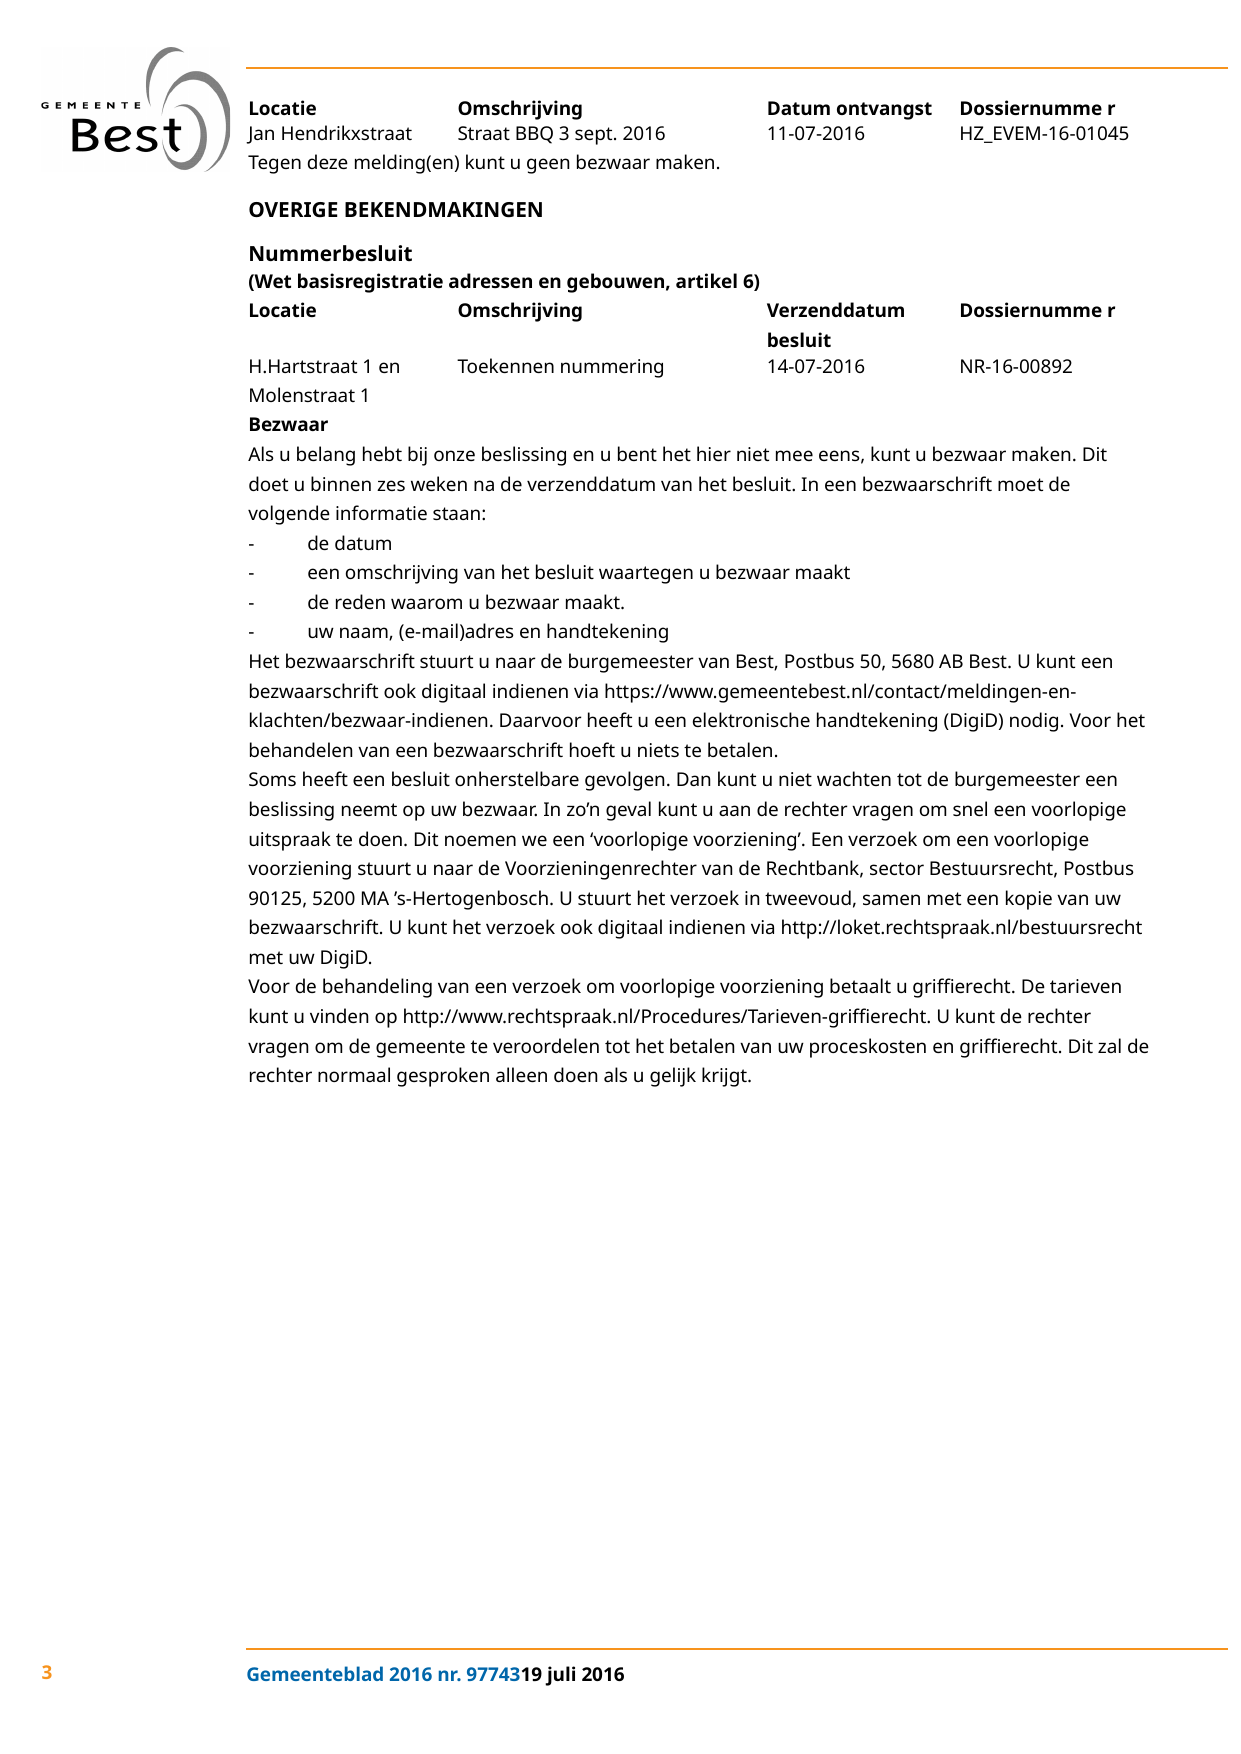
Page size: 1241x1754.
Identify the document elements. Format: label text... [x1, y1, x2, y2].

text Het bezwaarschrift stuurt u naar de burgemeester van Best, Postbus 50, 5680 AB Best. U kunt een bezwaarschrift ook digitaal indienen via https://www.gemeentebest.nl/contact/meldingen-en-klachten/bezwaar-indienen. Daarvoor heeft u een elektronische handtekening (DigiD) nodig. Voor het behandelen van een bezwaarschrift hoeft u niets te betalen. [248, 648, 1152, 763]
list de datum [248, 530, 1152, 556]
list uw naam, (e-mail)adres en handtekening [248, 619, 1152, 644]
text Bezwaar [248, 412, 1152, 437]
table_header Dossiernumme r [959, 95, 1152, 121]
table_cell 14-07-2016 [767, 353, 959, 408]
text Soms heeft een besluit onherstelbare gevolgen. Dan kunt u niet wachten tot de burgemeester een beslissing neemt op uw bezwaar. In zo’n geval kunt u aan de rechter vragen om snel een voorlopige uitspraak te doen. Dit noemen we een ‘voorlopige voorziening’. Een verzoek om een voorlopige voorziening stuurt u naar de Voorzieningenrechter van de Rechtbank, sector Bestuursrecht, Postbus 90125, 5200 MA ’s-Hertogenbosch. U stuurt het verzoek in tweevoud, samen met een kopie van uw bezwaarschrift. U kunt het verzoek ook digitaal indienen via http://loket.rechtspraak.nl/bestuursrecht met uw DigiD. [248, 767, 1152, 970]
text Als u belang hebt bij onze beslissing en u bent het hier niet mee eens, kunt u bezwaar maken. Dit doet u binnen zes weken na de verzenddatum van het besluit. In een bezwaarschrift moet de volgende informatie staan: [248, 441, 1152, 526]
table_cell HZ_EVEM-16-01045 [959, 121, 1152, 146]
text (Wet basisregistratie adressen en gebouwen, artikel 6) [248, 268, 1152, 294]
table_header Datum ontvangst [767, 95, 959, 121]
list de reden waarom u bezwaar maakt. [248, 589, 1152, 615]
table_header Locatie [248, 95, 457, 121]
text Nummerbesluit [248, 239, 1152, 268]
table_cell Toekennen nummering [457, 353, 767, 408]
table_header Dossiernumme r [959, 298, 1152, 353]
table_cell H.Hartstraat 1 en Molenstraat 1 [248, 353, 457, 408]
table_cell 11-07-2016 [767, 121, 959, 146]
table_cell NR-16-00892 [959, 353, 1152, 408]
picture [41, 47, 231, 172]
table_header Omschrijving [457, 298, 767, 353]
text Voor de behandeling van een verzoek om voorlopige voorziening betaalt u griffierecht. De tarieven kunt u vinden op http://www.rechtspraak.nl/Procedures/Tarieven-griffierecht. U kunt de rechter vragen om de gemeente te veroordelen tot het betalen van uw proceskosten en griffierecht. Dit zal de rechter normaal gesproken alleen doen als u gelijk krijgt. [248, 974, 1152, 1088]
text Tegen deze melding(en) kunt u geen bezwaar maken. [248, 149, 1152, 175]
list een omschrijving van het besluit waartegen u bezwaar maakt [248, 559, 1152, 585]
table_header Verzenddatum besluit [767, 298, 959, 353]
table_header Locatie [248, 298, 457, 353]
text OVERIGE BEKENDMAKINGEN [248, 195, 1152, 223]
table_cell Jan Hendrikxstraat [248, 121, 457, 146]
table_cell Straat BBQ 3 sept. 2016 [457, 121, 767, 146]
table_header Omschrijving [457, 95, 767, 121]
